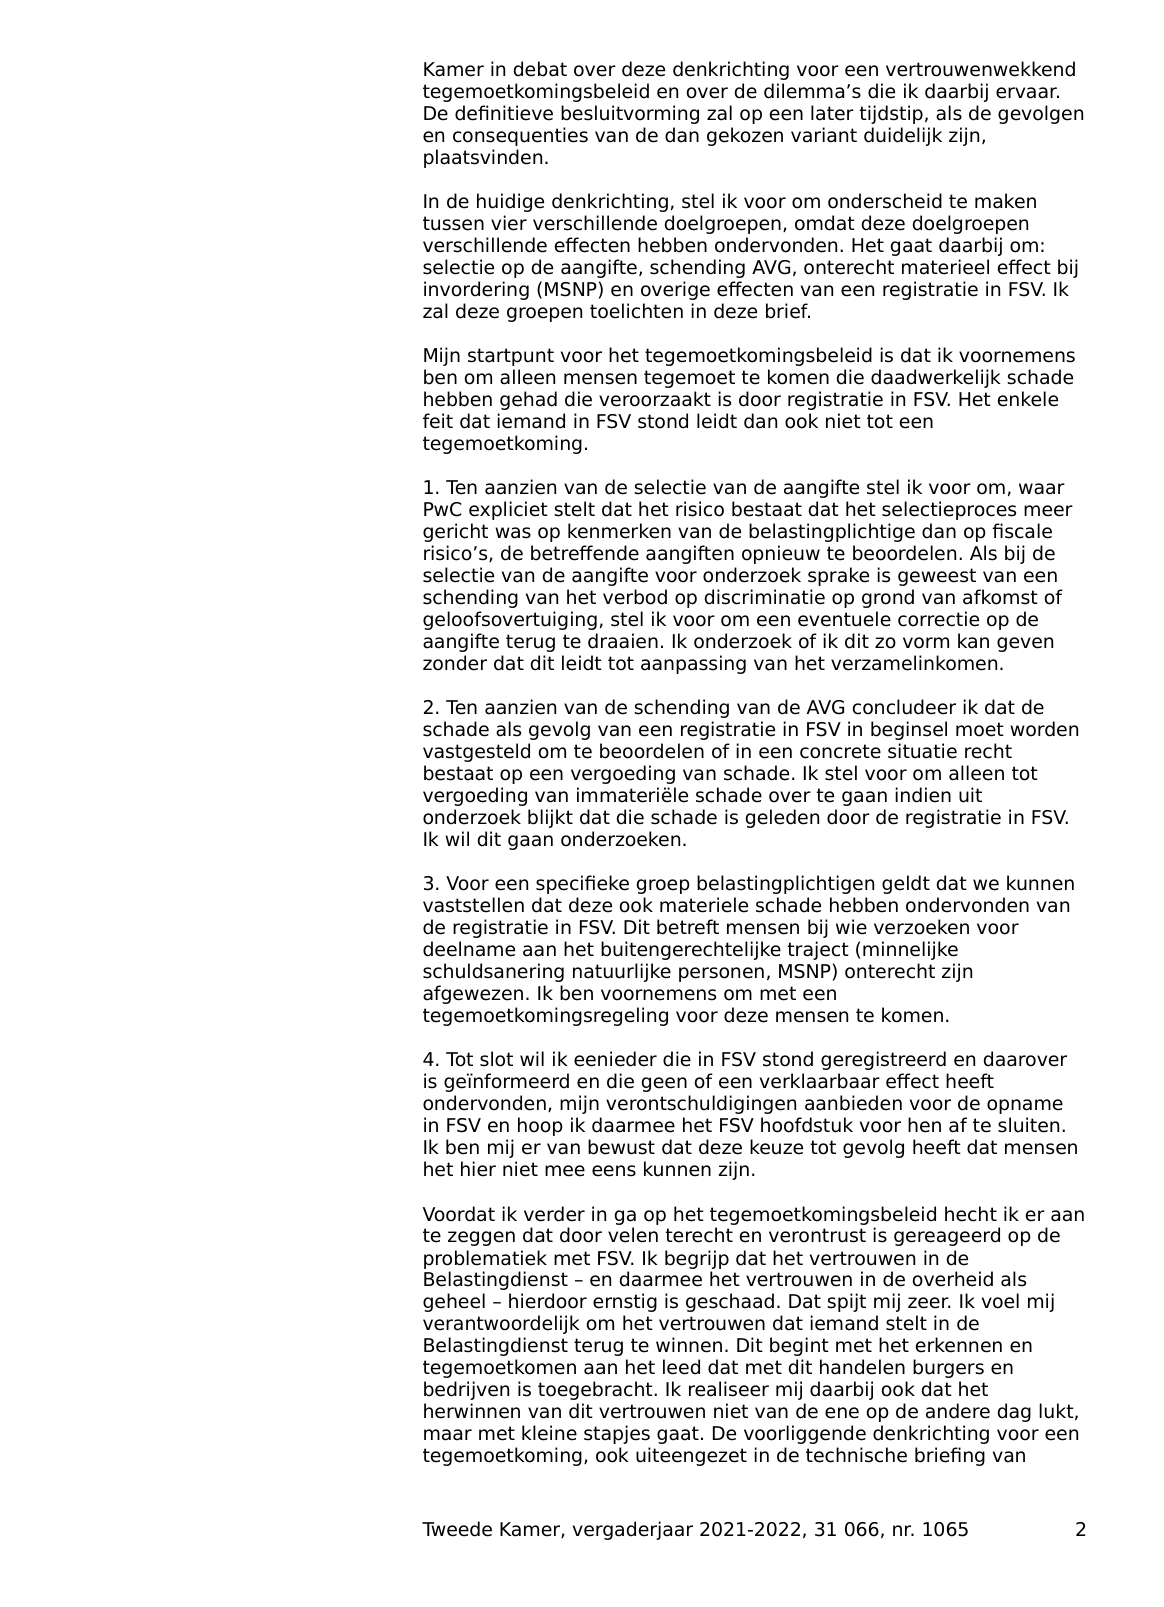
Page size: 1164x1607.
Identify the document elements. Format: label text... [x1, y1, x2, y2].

text In de huidige denkrichting, stel ik voor om onderscheid te maken tussen vier verschillende doelgroepen, omdat deze doelgroepen verschillende effecten hebben ondervonden. Het gaat daarbij om: selectie op de aangifte, schending AVG, onterecht materieel effect bij invordering (MSNP) en overige effecten van een registratie in FSV. Ik zal deze groepen toelichten in deze brief. [422, 191, 1087, 323]
text 3. Voor een specifieke groep belastingplichtigen geldt dat we kunnen vaststellen dat deze ook materiele schade hebben ondervonden van de registratie in FSV. Dit betreft mensen bij wie verzoeken voor deelname aan het buitengerechtelijke traject (minnelijke schuldsanering natuurlijke personen, MSNP) onterecht zijn afgewezen. Ik ben voornemens om met een tegemoetkomingsregeling voor deze mensen te komen. [422, 873, 1087, 1027]
text 4. Tot slot wil ik eenieder die in FSV stond geregistreerd en daarover is geïnformeerd en die geen of een verklaarbaar effect heeft ondervonden, mijn verontschuldigingen aanbieden voor de opname in FSV en hoop ik daarmee het FSV hoofdstuk voor hen af te sluiten. Ik ben mij er van bewust dat deze keuze tot gevolg heeft dat mensen het hier niet mee eens kunnen zijn. [422, 1049, 1087, 1181]
text 2. Ten aanzien van de schending van de AVG concludeer ik dat de schade als gevolg van een registratie in FSV in beginsel moet worden vastgesteld om te beoordelen of in een concrete situatie recht bestaat op een vergoeding van schade. Ik stel voor om alleen tot vergoeding van immateriële schade over te gaan indien uit onderzoek blijkt dat die schade is geleden door de registratie in FSV. Ik wil dit gaan onderzoeken. [422, 697, 1087, 851]
text Kamer in debat over deze denkrichting voor een vertrouwenwekkend tegemoetkomingsbeleid en over de dilemma’s die ik daarbij ervaar. De definitieve besluitvorming zal op een later tijdstip, als de gevolgen en consequenties van de dan gekozen variant duidelijk zijn, plaatsvinden. [422, 59, 1087, 169]
text Mijn startpunt voor het tegemoetkomingsbeleid is dat ik voornemens ben om alleen mensen tegemoet te komen die daadwerkelijk schade hebben gehad die veroorzaakt is door registratie in FSV. Het enkele feit dat iemand in FSV stond leidt dan ook niet tot een tegemoetkoming. [422, 345, 1087, 455]
text 1. Ten aanzien van de selectie van de aangifte stel ik voor om, waar PwC expliciet stelt dat het risico bestaat dat het selectieproces meer gericht was op kenmerken van de belastingplichtige dan op fiscale risico’s, de betreffende aangiften opnieuw te beoordelen. Als bij de selectie van de aangifte voor onderzoek sprake is geweest van een schending van het verbod op discriminatie op grond van afkomst of geloofsovertuiging, stel ik voor om een eventuele correctie op de aangifte terug te draaien. Ik onderzoek of ik dit zo vorm kan geven zonder dat dit leidt tot aanpassing van het verzamelinkomen. [422, 477, 1087, 675]
text Voordat ik verder in ga op het tegemoetkomingsbeleid hecht ik er aan te zeggen dat door velen terecht en verontrust is gereageerd op de problematiek met FSV. Ik begrijp dat het vertrouwen in de Belastingdienst – en daarmee het vertrouwen in de overheid als geheel – hierdoor ernstig is geschaad. Dat spijt mij zeer. Ik voel mij verantwoordelijk om het vertrouwen dat iemand stelt in de Belastingdienst terug te winnen. Dit begint met het erkennen en tegemoetkomen aan het leed dat met dit handelen burgers en bedrijven is toegebracht. Ik realiseer mij daarbij ook dat het herwinnen van dit vertrouwen niet van de ene op de andere dag lukt, maar met kleine stapjes gaat. De voorliggende denkrichting voor een tegemoetkoming, ook uiteengezet in de technische briefing van [422, 1203, 1087, 1467]
